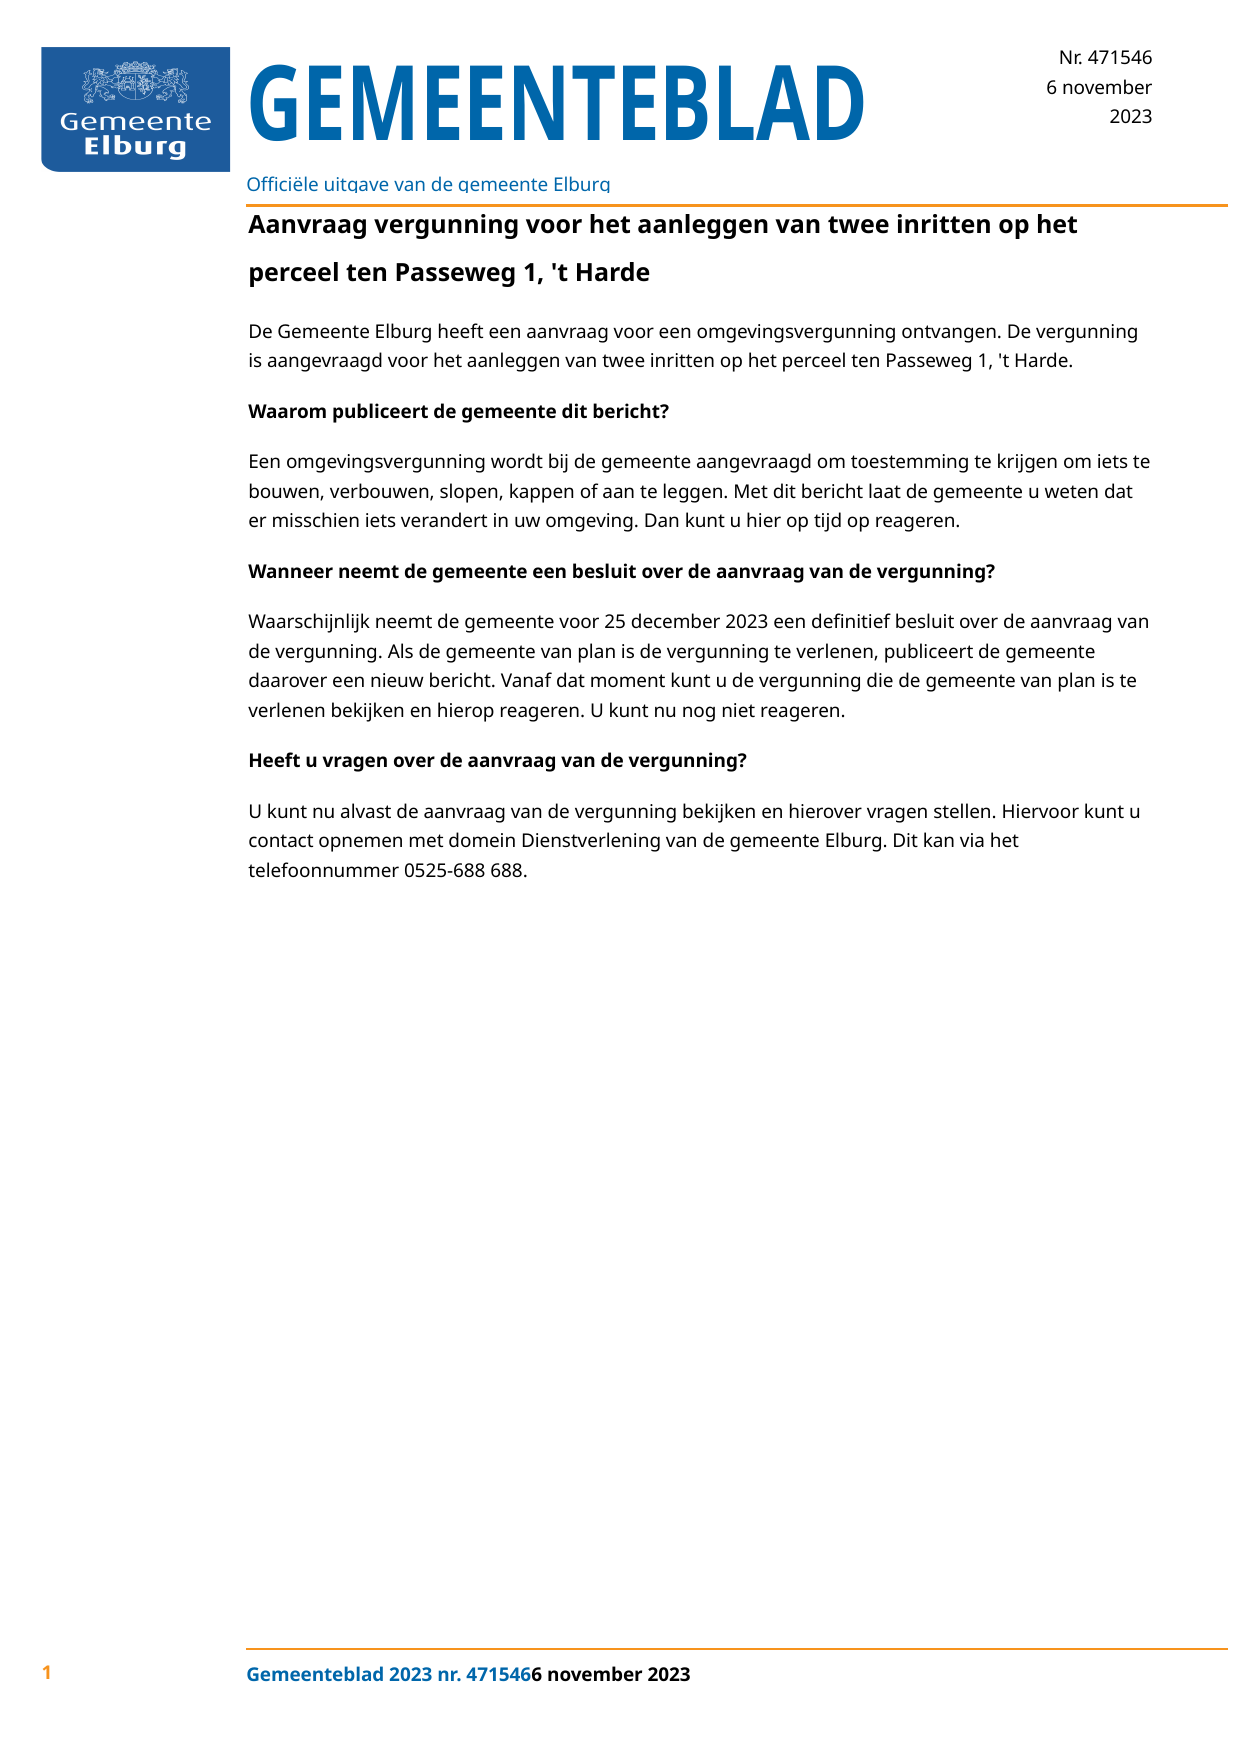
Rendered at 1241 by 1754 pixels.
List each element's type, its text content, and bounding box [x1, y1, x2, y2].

text Heeft u vragen over de aanvraag van de vergunning? [248, 747, 1152, 773]
text Waarschijnlijk neemt de gemeente voor 25 december 2023 een definitief besluit over de aanvraag van de vergunning. Als de gemeente van plan is de vergunning te verlenen, publiceert de gemeente daarover een nieuw bericht. Vanaf dat moment kunt u de vergunning die de gemeente van plan is te verlenen bekijken en hierop reageren. U kunt nu nog niet reageren. [248, 608, 1152, 723]
picture [41, 47, 231, 172]
text De Gemeente Elburg heeft een aanvraag voor een omgevingsvergunning ontvangen. De vergunning is aangevraagd voor het aanleggen van twee inritten op het perceel ten Passeweg 1, 't Harde. [248, 318, 1152, 373]
text Wanneer neemt de gemeente een besluit over de aanvraag van de vergunning? [248, 558, 1152, 584]
text Aanvraag vergunning voor het aanleggen van twee inritten op het perceel ten Passeweg 1, 't Harde [248, 207, 1152, 288]
text Waarom publiceert de gemeente dit bericht? [248, 398, 1152, 424]
text Een omgevingsvergunning wordt bij de gemeente aangevraagd om toestemming te krijgen om iets te bouwen, verbouwen, slopen, kappen of aan te leggen. Met dit bericht laat de gemeente u weten dat er misschien iets verandert in uw omgeving. Dan kunt u hier op tijd op reageren. [248, 448, 1152, 533]
text U kunt nu alvast de aanvraag van de vergunning bekijken en hierover vragen stellen. Hiervoor kunt u contact opnemen met domein Dienstverlening van de gemeente Elburg. Dit kan via het telefoonnummer 0525-688 688. [248, 798, 1152, 883]
